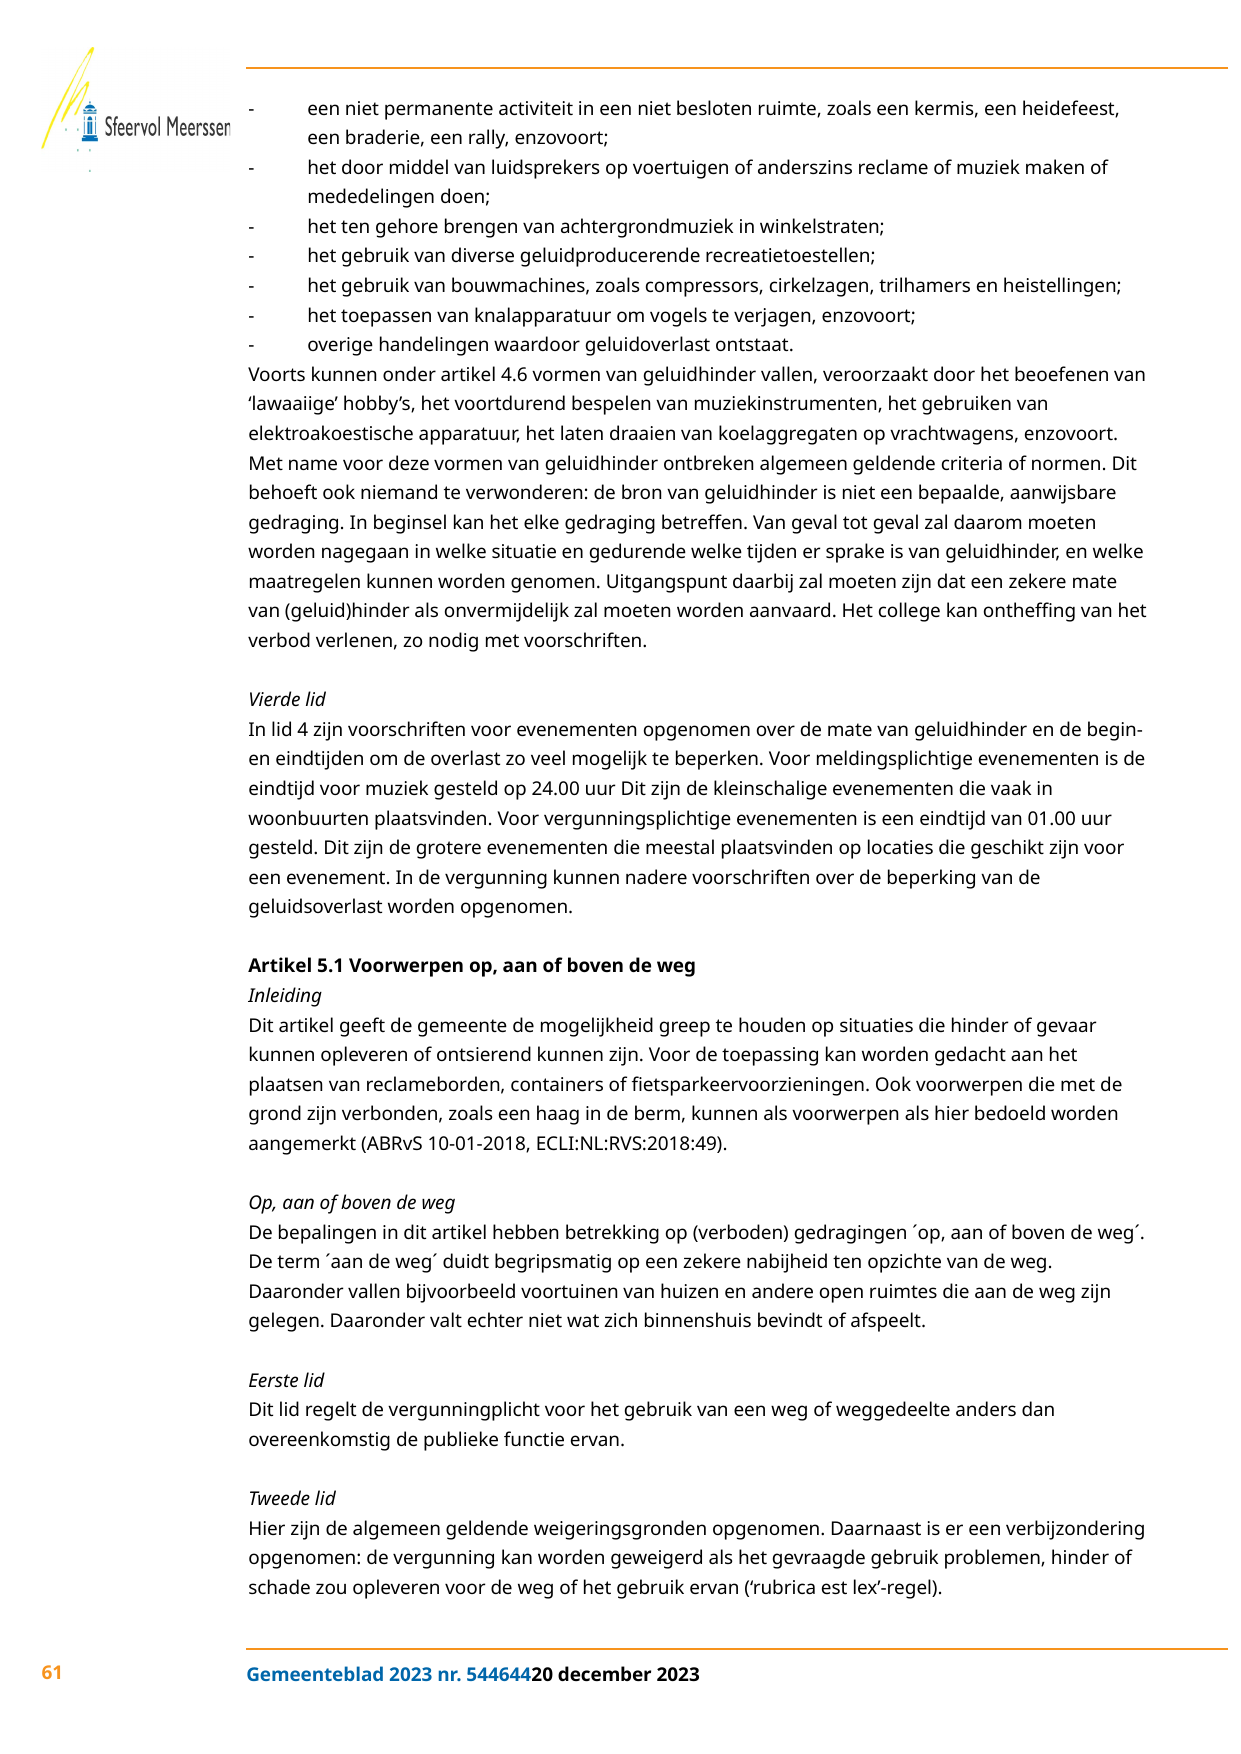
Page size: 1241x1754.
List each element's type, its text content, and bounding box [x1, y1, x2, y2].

list een niet permanente activiteit in een niet besloten ruimte, zoals een kermis, een heidefeest, een braderie, een rally, enzovoort; [248, 95, 1152, 150]
list het ten gehore brengen van achtergrondmuziek in winkelstraten; [248, 213, 1152, 239]
list het gebruik van bouwmachines, zoals compressors, cirkelzagen, trilhamers en heistellingen; [248, 272, 1152, 298]
text Dit lid regelt de vergunningplicht voor het gebruik van een weg of weggedeelte anders dan overeenkomstig de publieke functie ervan. [248, 1396, 1152, 1452]
text Artikel 5.1 Voorwerpen op, aan of boven de weg [248, 953, 1152, 978]
text De term ´aan de weg´ duidt begripsmatig op een zekere nabijheid ten opzichte van de weg. [248, 1248, 1152, 1274]
text Dit artikel geeft de gemeente de mogelijkheid greep te houden op situaties die hinder of gevaar kunnen opleveren of ontsierend kunnen zijn. Voor de toepassing kan worden gedacht aan het plaatsen van reclameborden, containers of fietsparkeervoorzieningen. Ook voorwerpen die met de grond zijn verbonden, zoals een haag in de berm, kunnen als voorwerpen als hier bedoeld worden aangemerkt (ABRvS 10-01-2018, ECLI:NL:RVS:2018:49). [248, 1012, 1152, 1156]
text Hier zijn de algemeen geldende weigeringsgronden opgenomen. Daarnaast is er een verbijzondering opgenomen: de vergunning kan worden geweigerd als het gevraagde gebruik problemen, hinder of schade zou opleveren voor de weg of het gebruik ervan (‘rubrica est lex’-regel). [248, 1515, 1152, 1600]
text Inleiding [248, 982, 1152, 1008]
text De bepalingen in dit artikel hebben betrekking op (verboden) gedragingen ´op, aan of boven de weg´. [248, 1219, 1152, 1245]
text Tweede lid [248, 1485, 1152, 1511]
text Daaronder vallen bijvoorbeeld voortuinen van huizen en andere open ruimtes die aan de weg zijn gelegen. Daaronder valt echter niet wat zich binnenshuis bevindt of afspeelt. [248, 1278, 1152, 1333]
list overige handelingen waardoor geluidoverlast ontstaat. [248, 331, 1152, 357]
text Op, aan of boven de weg [248, 1189, 1152, 1215]
list het door middel van luidsprekers op voertuigen of anderszins reclame of muziek maken of mededelingen doen; [248, 154, 1152, 209]
text In lid 4 zijn voorschriften voor evenementen opgenomen over de mate van geluidhinder en de begin- en eindtijden om de overlast zo veel mogelijk te beperken. Voor meldingsplichtige evenementen is de eindtijd voor muziek gesteld op 24.00 uur Dit zijn de kleinschalige evenementen die vaak in woonbuurten plaatsvinden. Voor vergunningsplichtige evenementen is een eindtijd van 01.00 uur gesteld. Dit zijn de grotere evenementen die meestal plaatsvinden op locaties die geschikt zijn voor een evenement. In de vergunning kunnen nadere voorschriften over de beperking van de geluidsoverlast worden opgenomen. [248, 716, 1152, 919]
picture [41, 47, 231, 172]
text Vierde lid [248, 686, 1152, 712]
text Eerste lid [248, 1367, 1152, 1393]
list het toepassen van knalapparatuur om vogels te verjagen, enzovoort; [248, 302, 1152, 328]
text Voorts kunnen onder artikel 4.6 vormen van geluidhinder vallen, veroorzaakt door het beoefenen van ‘lawaaiige’ hobby’s, het voortdurend bespelen van muziekinstrumenten, het gebruiken van elektroakoestische apparatuur, het laten draaien van koelaggregaten op vrachtwagens, enzovoort. Met name voor deze vormen van geluidhinder ontbreken algemeen geldende criteria of normen. Dit behoeft ook niemand te verwonderen: de bron van geluidhinder is niet een bepaalde, aanwijsbare gedraging. In beginsel kan het elke gedraging betreffen. Van geval tot geval zal daarom moeten worden nagegaan in welke situatie en gedurende welke tijden er sprake is van geluidhinder, en welke maatregelen kunnen worden genomen. Uitgangspunt daarbij zal moeten zijn dat een zekere mate van (geluid)hinder als onvermijdelijk zal moeten worden aanvaard. Het college kan ontheffing van het verbod verlenen, zo nodig met voorschriften. [248, 361, 1152, 653]
list het gebruik van diverse geluidproducerende recreatietoestellen; [248, 243, 1152, 268]
